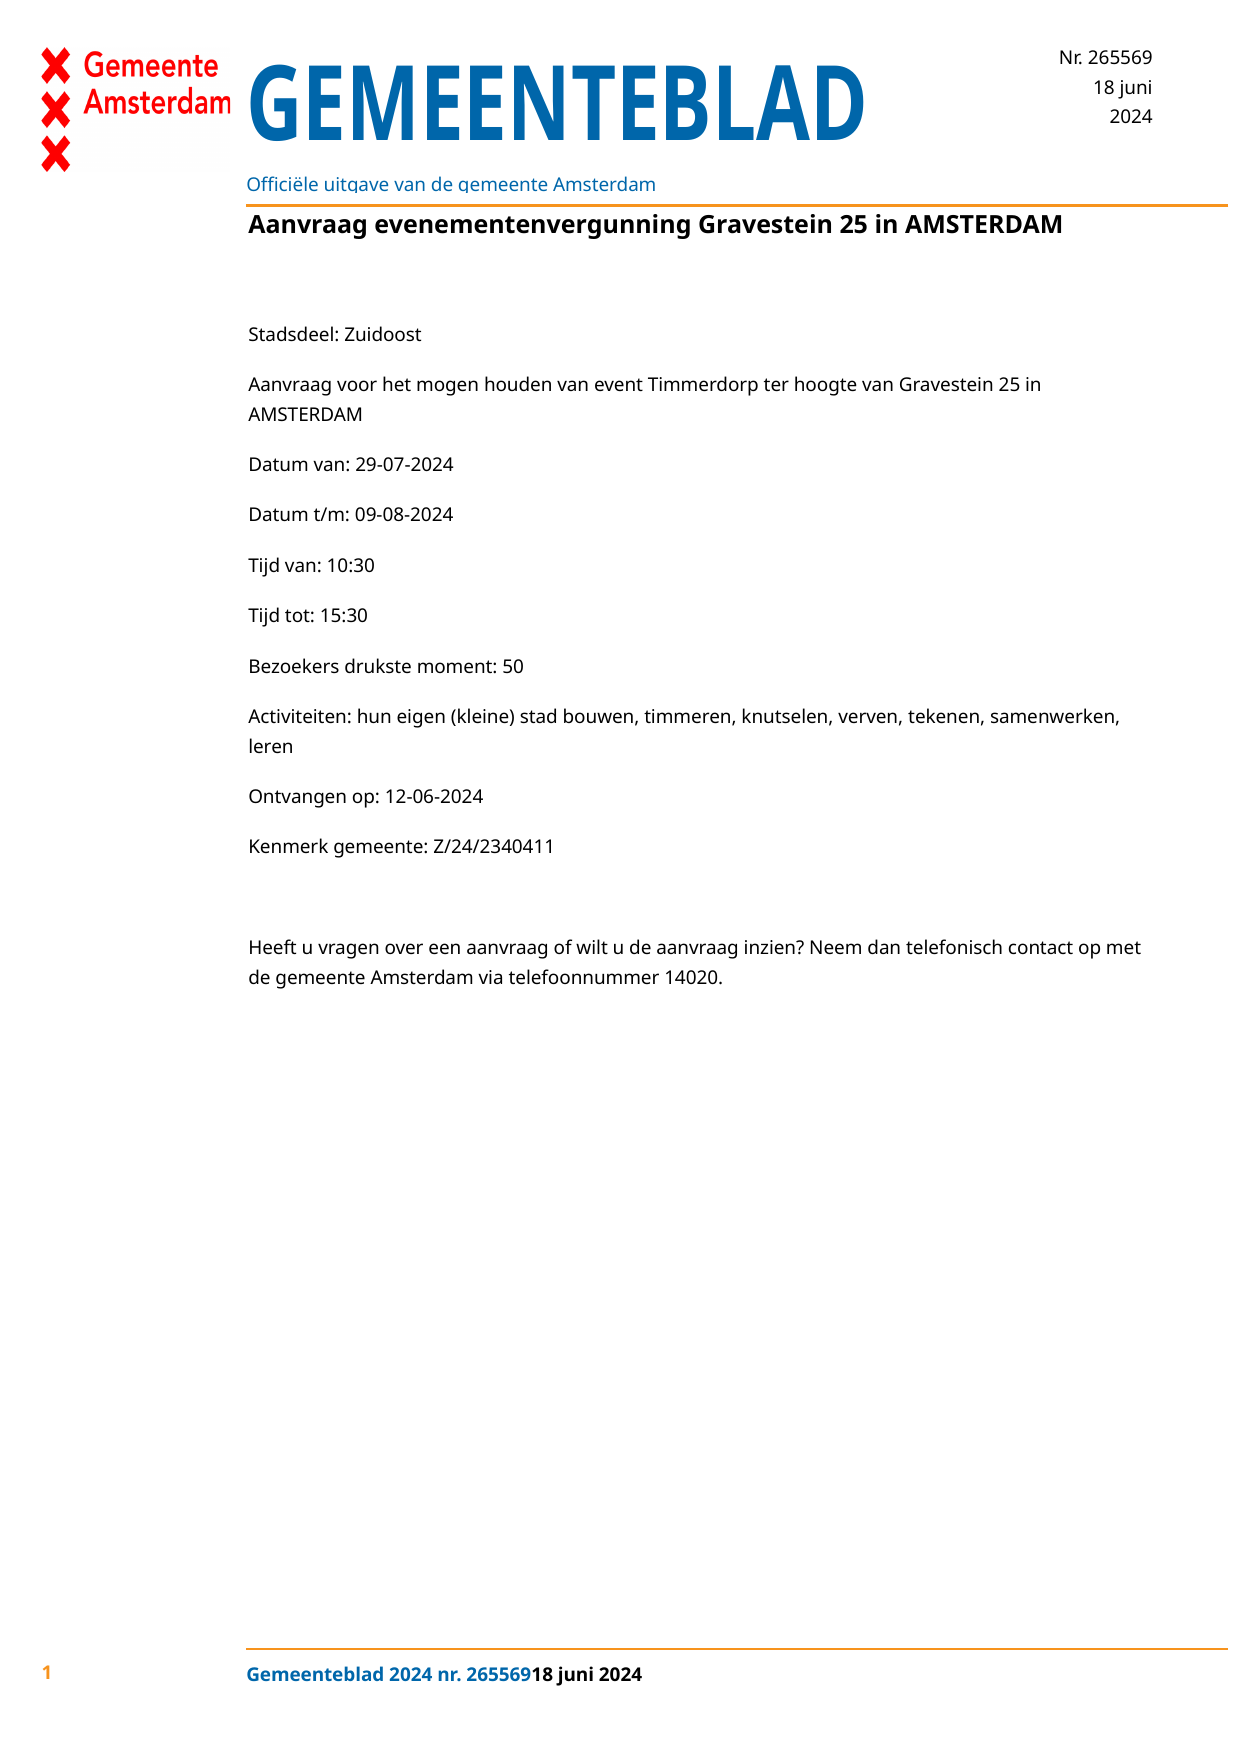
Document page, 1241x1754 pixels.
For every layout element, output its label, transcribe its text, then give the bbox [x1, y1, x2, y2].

text Kenmerk gemeente: Z/24/2340411 [248, 834, 1152, 859]
text Aanvraag evenementenvergunning Gravestein 25 in AMSTERDAM [248, 207, 1152, 241]
text Stadsdeel: Zuidoost [248, 321, 1152, 346]
text Ontvangen op: 12-06-2024 [248, 783, 1152, 809]
picture [41, 47, 231, 172]
text Activiteiten: hun eigen (kleine) stad bouwen, timmeren, knutselen, verven, tekenen, samenwerken, leren [248, 703, 1152, 758]
text Tijd tot: 15:30 [248, 602, 1152, 628]
text Aanvraag voor het mogen houden van event Timmerdorp ter hoogte van Gravestein 25 in AMSTERDAM [248, 371, 1152, 426]
text Tijd van: 10:30 [248, 552, 1152, 578]
text Datum t/m: 09-08-2024 [248, 502, 1152, 527]
text Bezoekers drukste moment: 50 [248, 653, 1152, 678]
text Datum van: 29-07-2024 [248, 451, 1152, 477]
text Heeft u vragen over een aanvraag of wilt u de aanvraag inzien? Neem dan telefonisch contact op met de gemeente Amsterdam via telefoonnummer 14020. [248, 934, 1152, 990]
